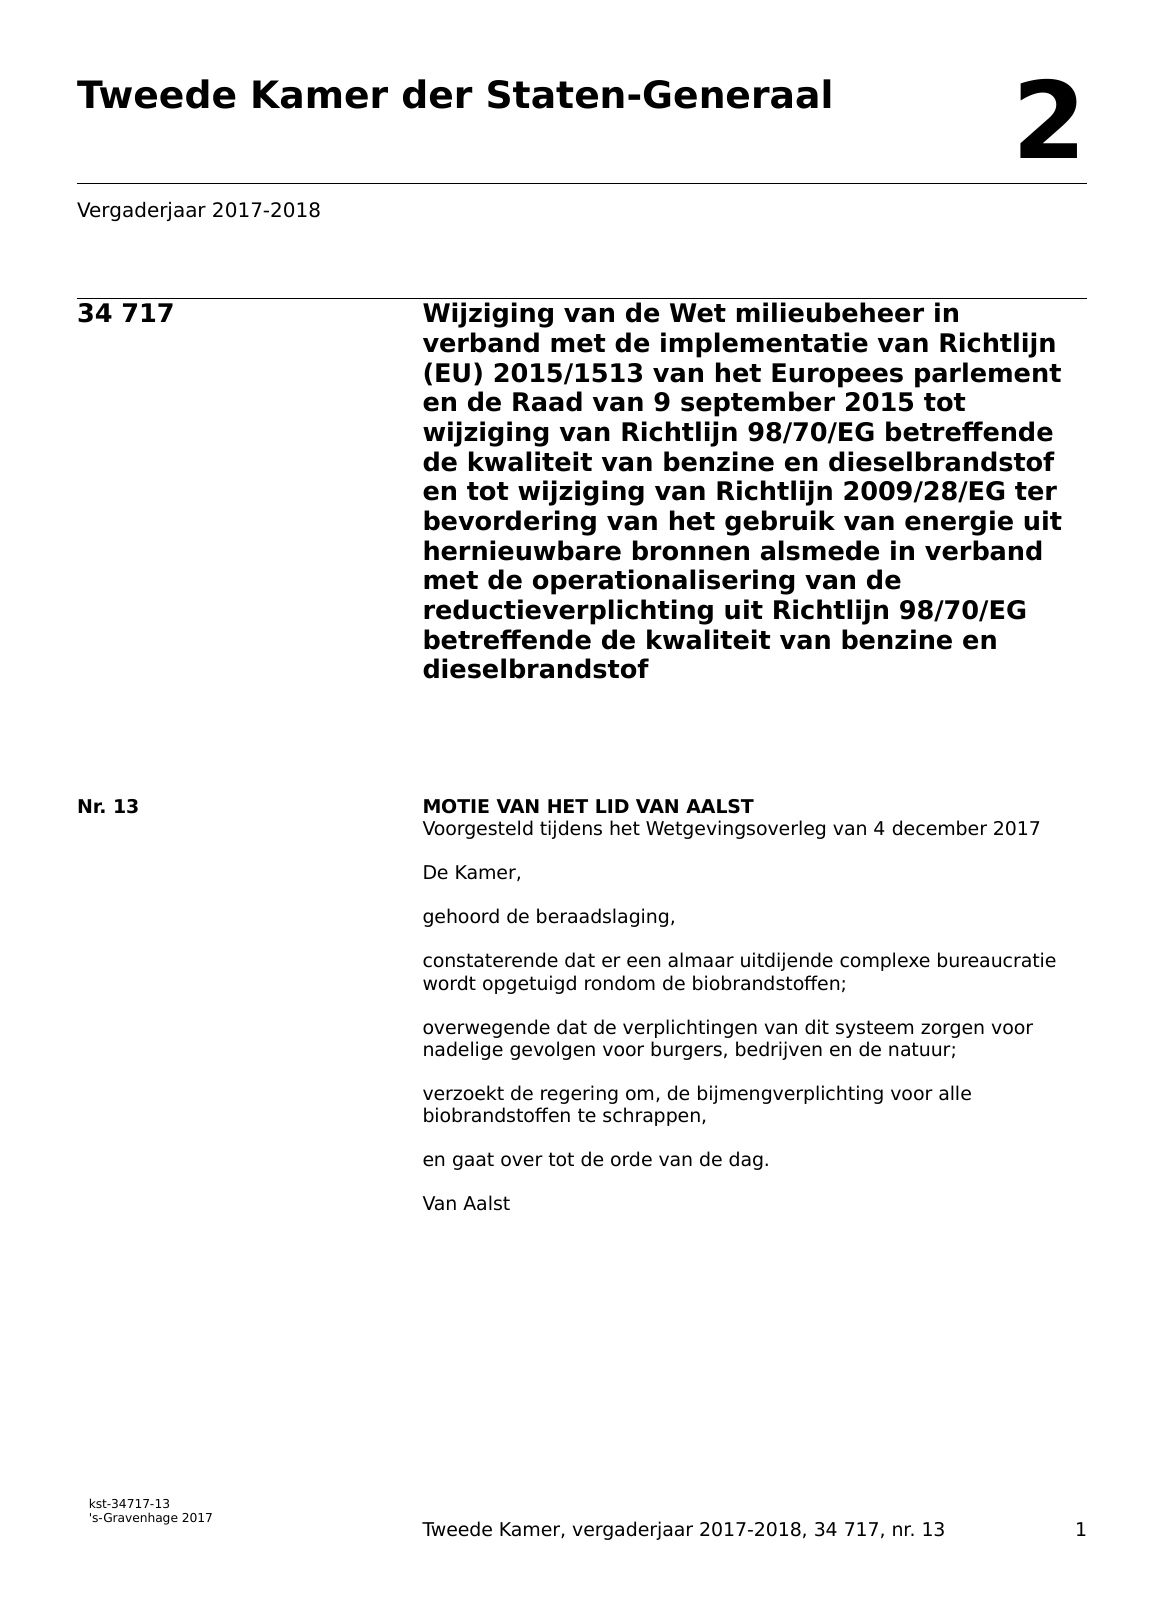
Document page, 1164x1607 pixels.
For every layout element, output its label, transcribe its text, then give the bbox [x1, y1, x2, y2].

text Van Aalst [422, 1193, 1087, 1215]
text kst-34717-13 [88, 1497, 323, 1511]
text gehoord de beraadslaging, [422, 906, 1087, 928]
table_header 2 [886, 59, 1087, 183]
text verzoekt de regering om, de bijmengverplichting voor alle biobrandstoffen te schrappen, [422, 1083, 1087, 1127]
text 's-Gravenhage 2017 [88, 1511, 323, 1525]
text De Kamer, [422, 862, 1087, 884]
text overwegende dat de verplichtingen van dit systeem zorgen voor nadelige gevolgen voor burgers, bedrijven en de natuur; [422, 1017, 1087, 1061]
text en gaat over tot de orde van de dag. [422, 1149, 1087, 1171]
table_header Tweede Kamer der Staten-Generaal [77, 59, 886, 183]
text Voorgesteld tijdens het Wetgevingsoverleg van 4 december 2017 [422, 818, 1087, 840]
table_cell Vergaderjaar 2017-2018 [77, 184, 1087, 298]
subtitle Nr. 13 MOTIE VAN HET LID VAN AALST [77, 796, 1087, 818]
text constaterende dat er een almaar uitdijende complexe bureaucratie wordt opgetuigd rondom de biobrandstoffen; [422, 950, 1087, 994]
subtitle 34 717 Wijziging van de Wet milieubeheer in verband met de implementatie van Richtlijn (EU) 2015/1513 van het Europees parlement en de Raad van 9 september 2015 tot wijziging van Richtlijn 98/70/EG betreffende de kwaliteit van benzine en dieselbrandstof en tot wijziging van Richtlijn 2009/28/EG ter bevordering van het gebruik van energie uit hernieuwbare bronnen alsmede in verband met de operationalisering van de reductieverplichting uit Richtlijn 98/70/EG betreffende de kwaliteit van benzine en dieselbrandstof [77, 299, 1087, 685]
